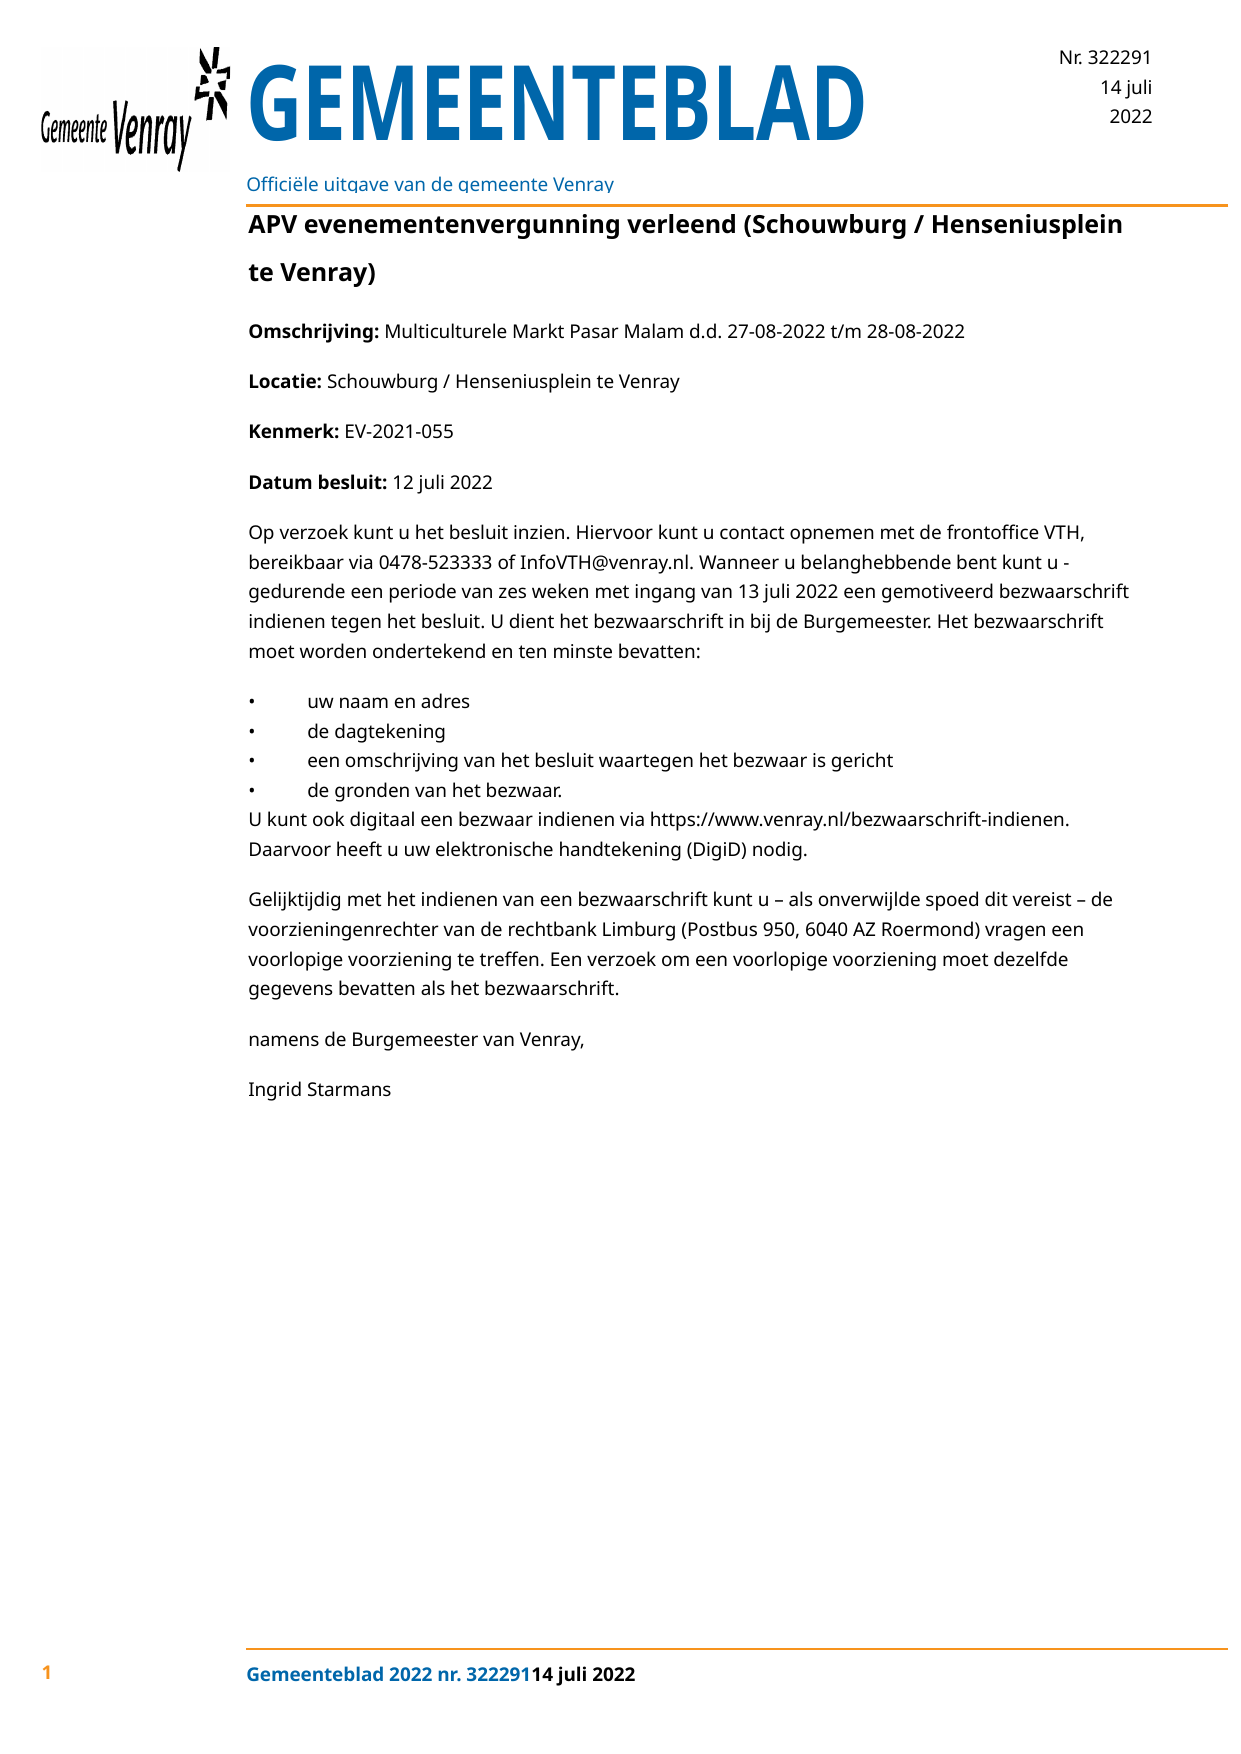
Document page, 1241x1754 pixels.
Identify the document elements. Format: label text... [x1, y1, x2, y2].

list een omschrijving van het besluit waartegen het bezwaar is gericht [248, 747, 1152, 773]
text APV evenementenvergunning verleend (Schouwburg / Henseniusplein te Venray) [248, 207, 1152, 288]
text Locatie: Schouwburg / Henseniusplein te Venray [248, 368, 1152, 394]
text U kunt ook digitaal een bezwaar indienen via https://www.venray.nl/bezwaarschrift-indienen. Daarvoor heeft u uw elektronische handtekening (DigiD) nodig. [248, 807, 1152, 862]
list uw naam en adres [248, 688, 1152, 714]
text Ingrid Starmans [248, 1076, 1152, 1102]
text Gelijktijdig met het indienen van een bezwaarschrift kunt u – als onverwijlde spoed dit vereist – de voorzieningenrechter van de rechtbank Limburg (Postbus 950, 6040 AZ Roermond) vragen een voorlopige voorziening te treffen. Een verzoek om een voorlopige voorziening moet dezelfde gegevens bevatten als het bezwaarschrift. [248, 887, 1152, 1001]
text Datum besluit: 12 juli 2022 [248, 469, 1152, 495]
text Omschrijving: Multiculturele Markt Pasar Malam d.d. 27-08-2022 t/m 28-08-2022 [248, 318, 1152, 344]
text namens de Burgemeester van Venray, [248, 1026, 1152, 1052]
picture [41, 47, 231, 172]
text Kenmerk: EV-2021-055 [248, 419, 1152, 444]
list de dagtekening [248, 718, 1152, 744]
list de gronden van het bezwaar. [248, 777, 1152, 803]
text Op verzoek kunt u het besluit inzien. Hiervoor kunt u contact opnemen met de frontoffice VTH, bereikbaar via 0478-523333 of InfoVTH@venray.nl. Wanneer u belanghebbende bent kunt u - gedurende een periode van zes weken met ingang van 13 juli 2022 een gemotiveerd bezwaarschrift indienen tegen het besluit. U dient het bezwaarschrift in bij de Burgemeester. Het bezwaarschrift moet worden ondertekend en ten minste bevatten: [248, 519, 1152, 664]
